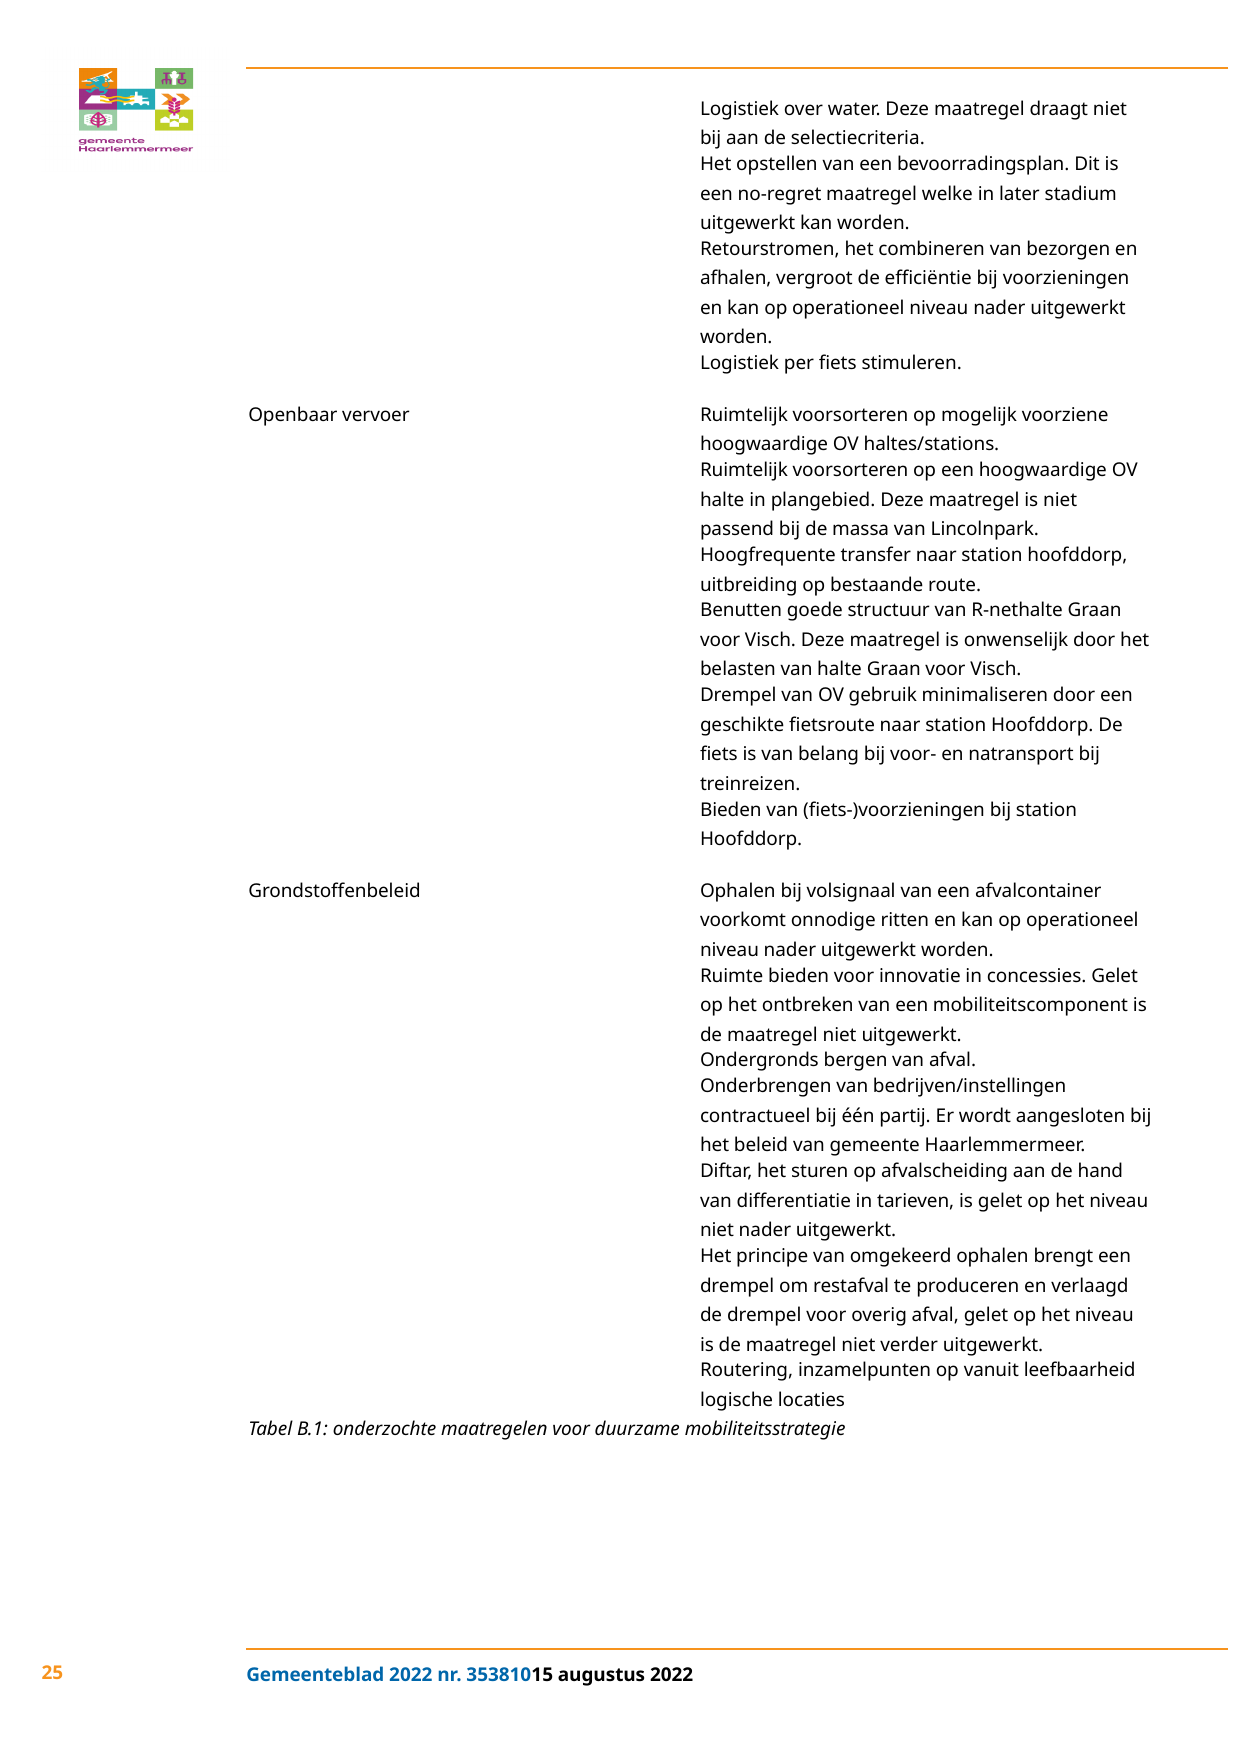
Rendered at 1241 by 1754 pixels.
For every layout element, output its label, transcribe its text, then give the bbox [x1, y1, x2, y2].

table_cell Het principe van omgekeerd ophalen brengt een drempel om restafval te produceren en verlaagd de drempel voor overig afval, gelet op het niveau is de maatregel niet verder uitgewerkt. [700, 1242, 1152, 1357]
table_cell Grondstoffenbeleid [248, 877, 700, 1412]
table_cell Retourstromen, het combineren van bezorgen en afhalen, vergroot de efficiëntie bij voorzieningen en kan op operationeel niveau nader uitgewerkt worden. [700, 235, 1152, 349]
table_cell Ruimtelijk voorsorteren op een hoogwaardige OV halte in plangebied. Deze maatregel is niet passend bij de massa van Lincolnpark. [700, 456, 1152, 541]
table_cell Hoogfrequente transfer naar station hoofddorp, uitbreiding op bestaande route. [700, 541, 1152, 596]
table_cell [700, 375, 1152, 401]
text Tabel B.1: onderzochte maatregelen voor duurzame mobiliteitsstrategie [248, 1415, 1152, 1441]
picture [41, 47, 231, 172]
table_cell [248, 851, 700, 877]
table_cell Bieden van (fiets-)voorzieningen bij station Hoofddorp. [700, 796, 1152, 851]
table_cell Ruimtelijk voorsorteren op mogelijk voorziene hoogwaardige OV haltes/stations. [700, 401, 1152, 456]
table_cell Het opstellen van een bevoorradingsplan. Dit is een no-regret maatregel welke in later stadium uitgewerkt kan worden. [700, 150, 1152, 235]
table_cell Logistiek over water. Deze maatregel draagt niet bij aan de selectiecriteria. [700, 95, 1152, 150]
table_cell [700, 851, 1152, 877]
table_cell Openbaar vervoer [248, 401, 700, 851]
table_cell Drempel van OV gebruik minimaliseren door een geschikte fietsroute naar station Hoofddorp. De fiets is van belang bij voor- en natransport bij treinreizen. [700, 681, 1152, 796]
table_cell Logistiek per fiets stimuleren. [700, 350, 1152, 375]
table_cell Diftar, het sturen op afvalscheiding aan de hand van differentiatie in tarieven, is gelet op het niveau niet nader uitgewerkt. [700, 1157, 1152, 1242]
table_cell Ruimte bieden voor innovatie in concessies. Gelet op het ontbreken van een mobiliteitscomponent is de maatregel niet uitgewerkt. [700, 962, 1152, 1047]
table_cell [248, 95, 700, 375]
table_cell [248, 375, 700, 401]
table_cell Ondergronds bergen van afval. [700, 1047, 1152, 1072]
table_cell Onderbrengen van bedrijven/instellingen contractueel bij één partij. Er wordt aangesloten bij het beleid van gemeente Haarlemmermeer. [700, 1073, 1152, 1157]
table_cell Routering, inzamelpunten op vanuit leefbaarheid logische locaties [700, 1357, 1152, 1412]
table_cell Ophalen bij volsignaal van een afvalcontainer voorkomt onnodige ritten en kan op operationeel niveau nader uitgewerkt worden. [700, 877, 1152, 962]
table_cell Benutten goede structuur van R-nethalte Graan voor Visch. Deze maatregel is onwenselijk door het belasten van halte Graan voor Visch. [700, 596, 1152, 681]
